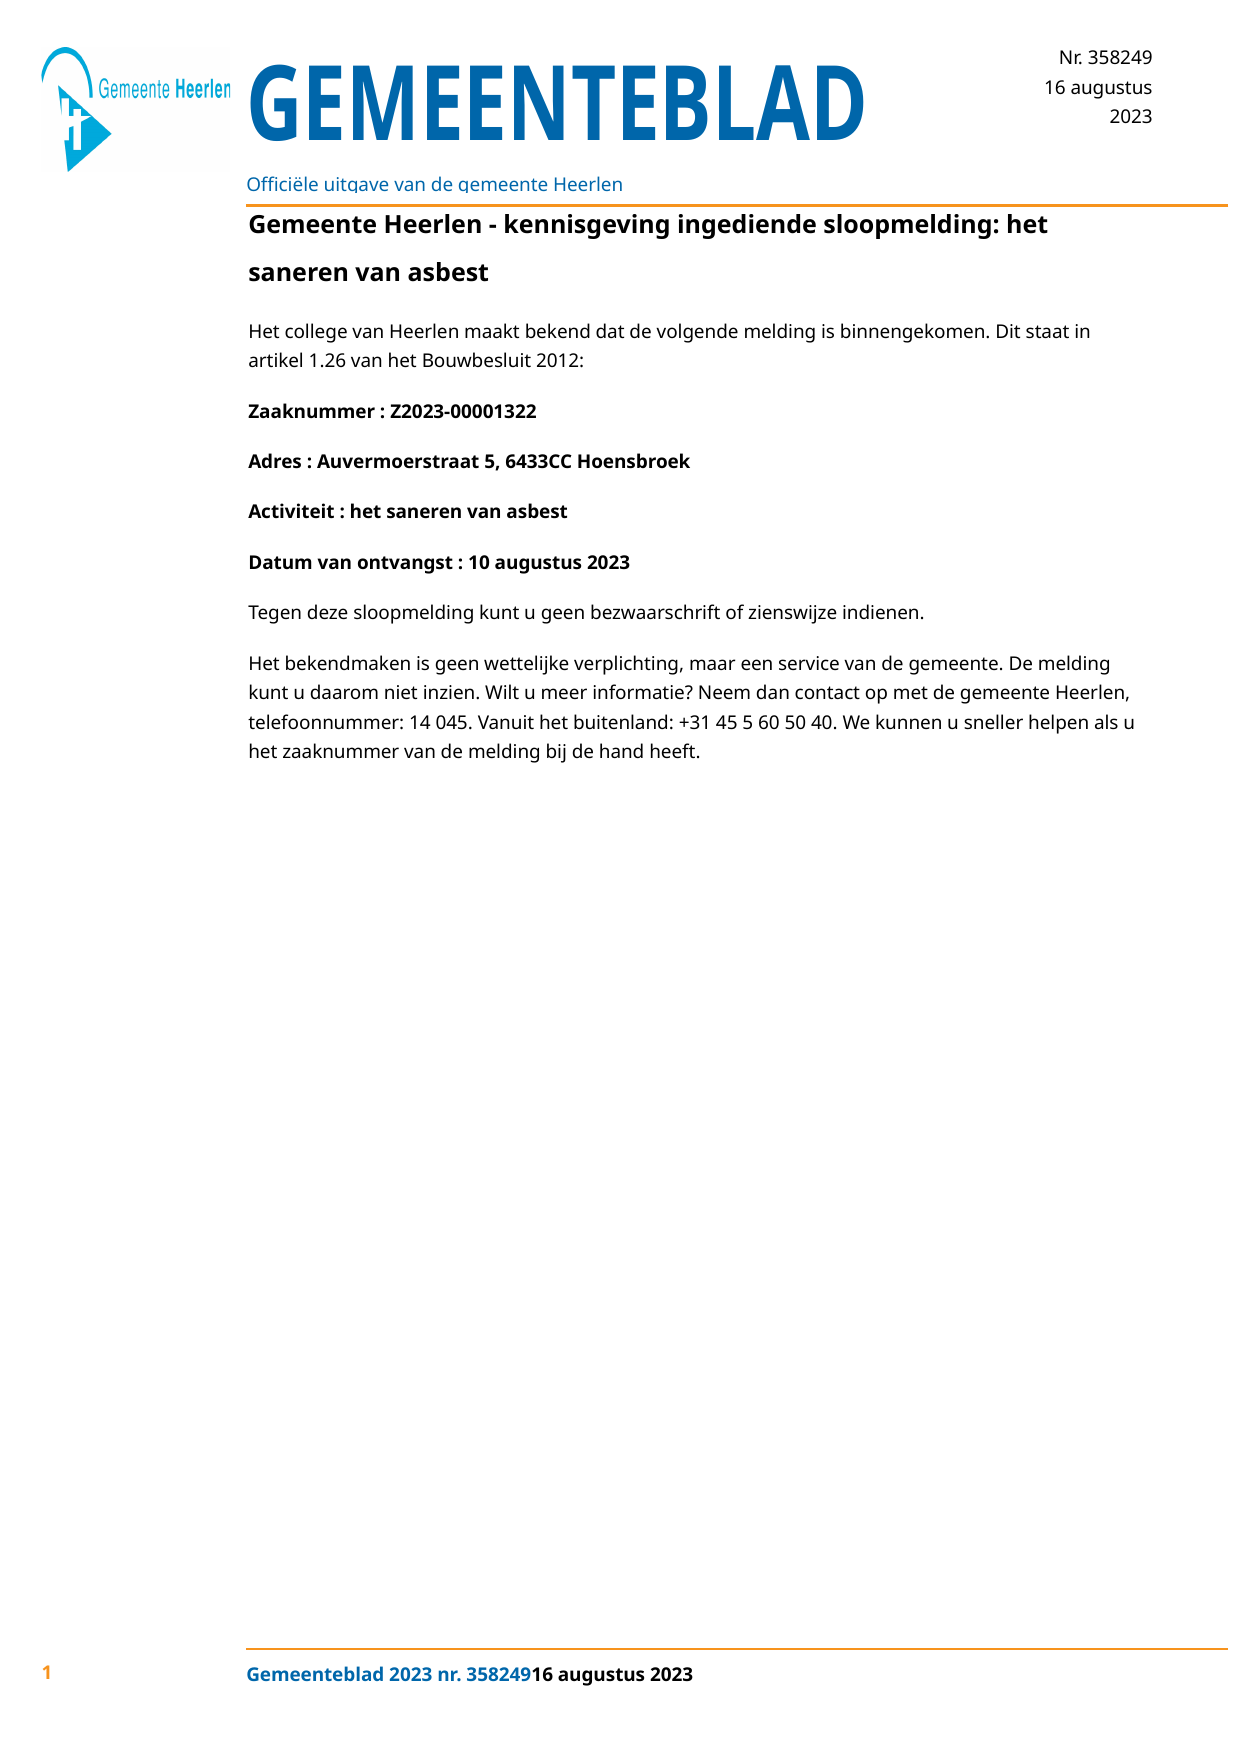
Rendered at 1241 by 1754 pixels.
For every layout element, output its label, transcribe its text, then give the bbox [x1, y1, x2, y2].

text Gemeente Heerlen - kennisgeving ingediende sloopmelding: het saneren van asbest [248, 207, 1152, 288]
text Adres : Auvermoerstraat 5, 6433CC Hoensbroek [248, 448, 1152, 474]
picture [41, 47, 59, 70]
picture [41, 47, 231, 172]
text Het college van Heerlen maakt bekend dat de volgende melding is binnengekomen. Dit staat in artikel 1.26 van het Bouwbesluit 2012: [248, 318, 1152, 373]
text Tegen deze sloopmelding kunt u geen bezwaarschrift of zienswijze indienen. [248, 599, 1152, 625]
text Het bekendmaken is geen wettelijke verplichting, maar een service van de gemeente. De melding kunt u daarom niet inzien. Wilt u meer informatie? Neem dan contact op met de gemeente Heerlen, telefoonnummer: 14 045. Vanuit het buitenland: +31 45 5 60 50 40. We kunnen u sneller helpen als u het zaaknummer van de melding bij de hand heeft. [248, 650, 1152, 764]
text Datum van ontvangst : 10 augustus 2023 [248, 549, 1152, 575]
text Activiteit : het saneren van asbest [248, 499, 1152, 524]
text Zaaknummer : Z2023-00001322 [248, 398, 1152, 424]
